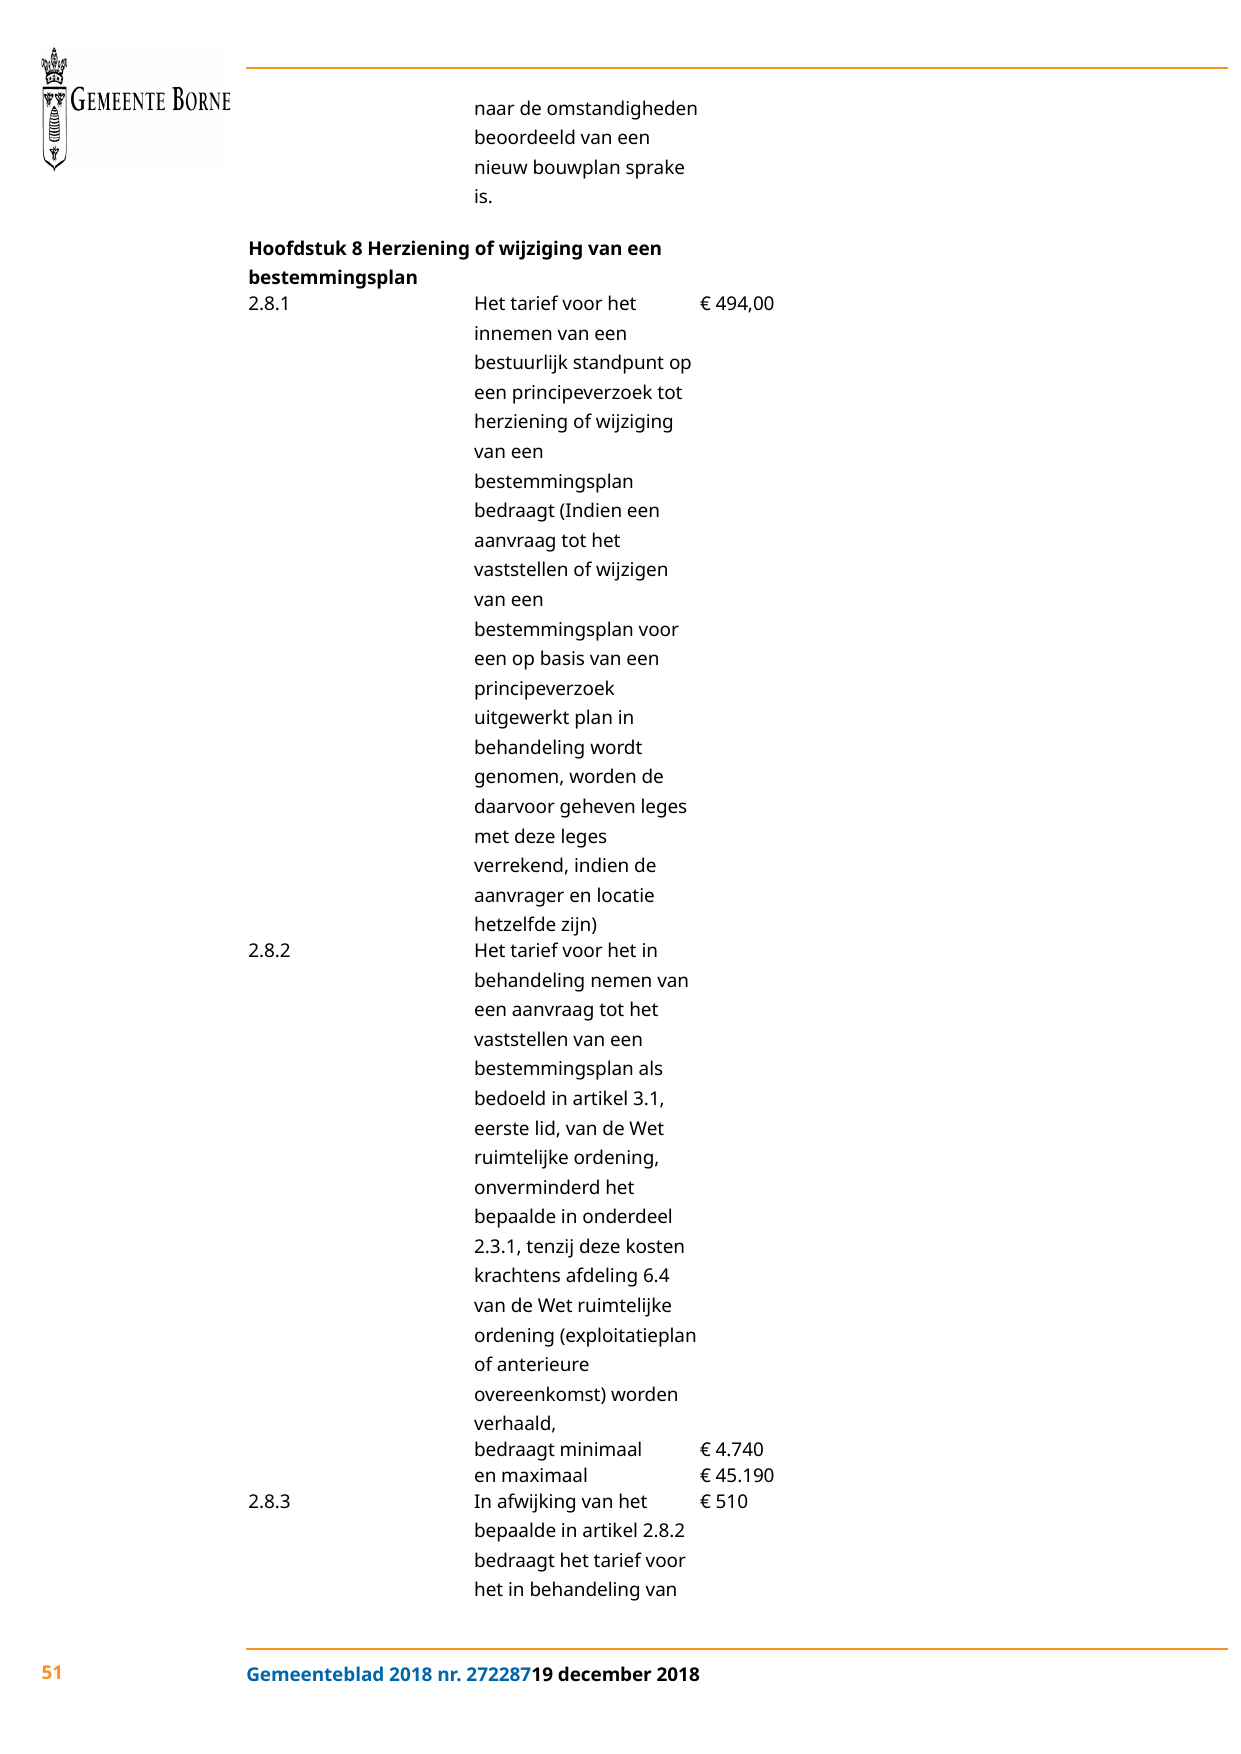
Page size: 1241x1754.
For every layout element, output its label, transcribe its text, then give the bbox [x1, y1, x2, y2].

table_cell 2.8.3 [248, 1488, 474, 1602]
table_cell In afwijking van het bepaalde in artikel 2.8.2 bedraagt het tarief voor het in behandeling van [474, 1488, 700, 1602]
table_cell [248, 1436, 474, 1462]
table_cell € 510 [700, 1488, 926, 1602]
table_cell naar de omstandigheden beoordeeld van een nieuw bouwplan sprake is. [474, 95, 700, 209]
table_cell € 4.740 [700, 1436, 926, 1462]
table_cell en maximaal [474, 1462, 700, 1488]
table_cell € 494,00 [700, 290, 926, 937]
table_cell Het tarief voor het in behandeling nemen van een aanvraag tot het vaststellen van een bestemmingsplan als bedoeld in artikel 3.1, eerste lid, van de Wet ruimtelijke ordening, onverminderd het bepaalde in onderdeel 2.3.1, tenzij deze kosten krachtens afdeling 6.4 van de Wet ruimtelijke ordening (exploitatieplan of anterieure overeenkomst) worden verhaald, [474, 937, 700, 1436]
table_cell [700, 235, 926, 290]
table_cell [700, 937, 926, 1436]
table_cell Hoofdstuk 8 Herziening of wijziging van een bestemmingsplan [248, 235, 700, 290]
table_cell Het tarief voor het innemen van een bestuurlijk standpunt op een principeverzoek tot herziening of wijziging van een bestemmingsplan bedraagt (Indien een aanvraag tot het vaststellen of wijzigen van een bestemmingsplan voor een op basis van een principeverzoek uitgewerkt plan in behandeling wordt genomen, worden de daarvoor geheven leges met deze leges verrekend, indien de aanvrager en locatie hetzelfde zijn) [474, 290, 700, 937]
table_cell bedraagt minimaal [474, 1436, 700, 1462]
table_cell [248, 95, 474, 209]
table_cell [700, 95, 926, 209]
table_cell [700, 209, 926, 235]
table_cell € 45.190 [700, 1462, 926, 1488]
table_cell 2.8.1 [248, 290, 474, 937]
picture [41, 47, 231, 172]
table_cell [248, 1462, 474, 1488]
table_cell [474, 209, 700, 235]
table_cell [248, 209, 474, 235]
table_cell 2.8.2 [248, 937, 474, 1436]
